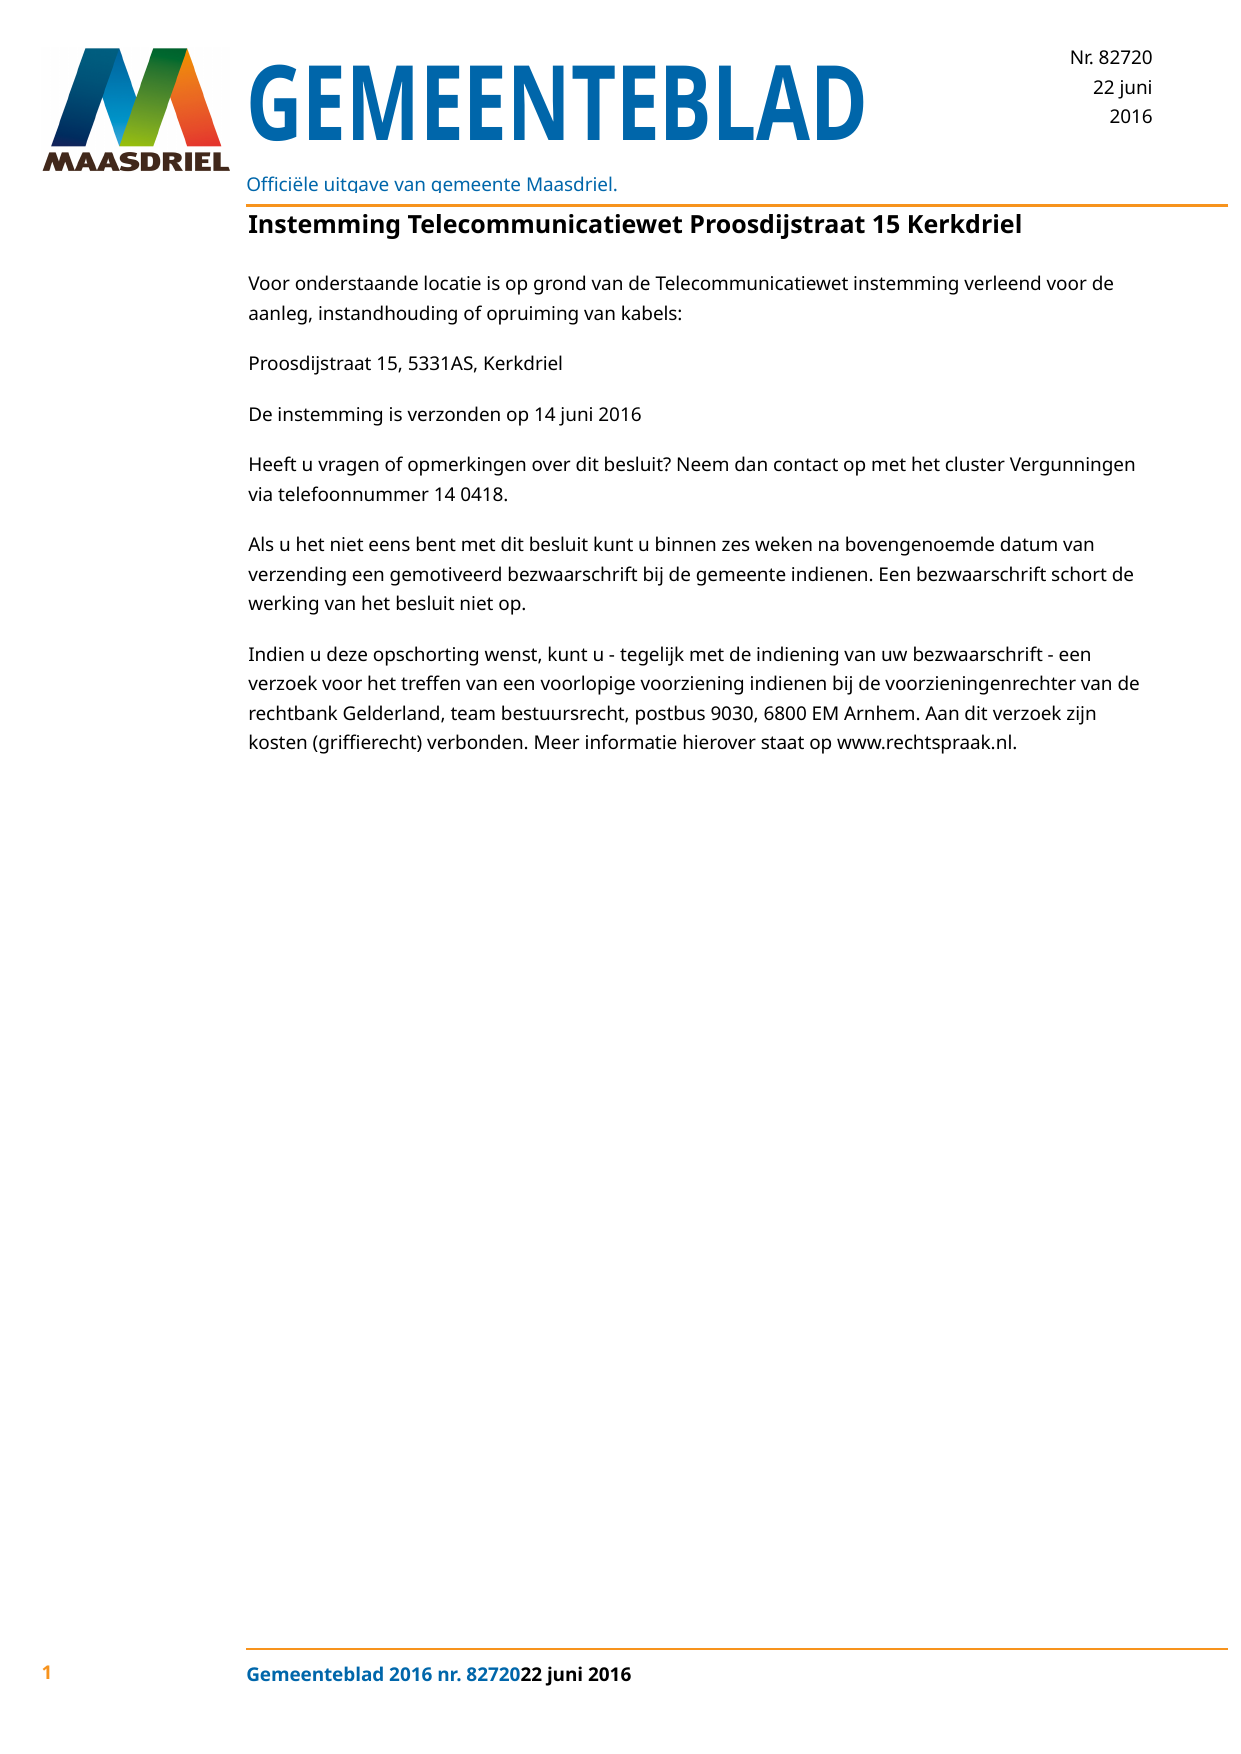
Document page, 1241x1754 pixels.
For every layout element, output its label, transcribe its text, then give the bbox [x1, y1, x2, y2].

text Als u het niet eens bent met dit besluit kunt u binnen zes weken na bovengenoemde datum van verzending een gemotiveerd bezwaarschrift bij de gemeente indienen. Een bezwaarschrift schort de werking van het besluit niet op. [248, 531, 1152, 616]
text Instemming Telecommunicatiewet Proosdijstraat 15 Kerkdriel [248, 207, 1152, 241]
text De instemming is verzonden op 14 juni 2016 [248, 401, 1152, 426]
picture [41, 47, 231, 172]
text Voor onderstaande locatie is op grond van de Telecommunicatiewet instemming verleend voor de aanleg, instandhouding of opruiming van kabels: [248, 270, 1152, 326]
text Heeft u vragen of opmerkingen over dit besluit? Neem dan contact op met het cluster Vergunningen via telefoonnummer 14 0418. [248, 451, 1152, 506]
text Indien u deze opschorting wenst, kunt u - tegelijk met de indiening van uw bezwaarschrift - een verzoek voor het treffen van een voorlopige voorziening indienen bij de voorzieningenrechter van de rechtbank Gelderland, team bestuursrecht, postbus 9030, 6800 EM Arnhem. Aan dit verzoek zijn kosten (griffierecht) verbonden. Meer informatie hierover staat op www.rechtspraak.nl. [248, 641, 1152, 755]
text Proosdijstraat 15, 5331AS, Kerkdriel [248, 350, 1152, 376]
